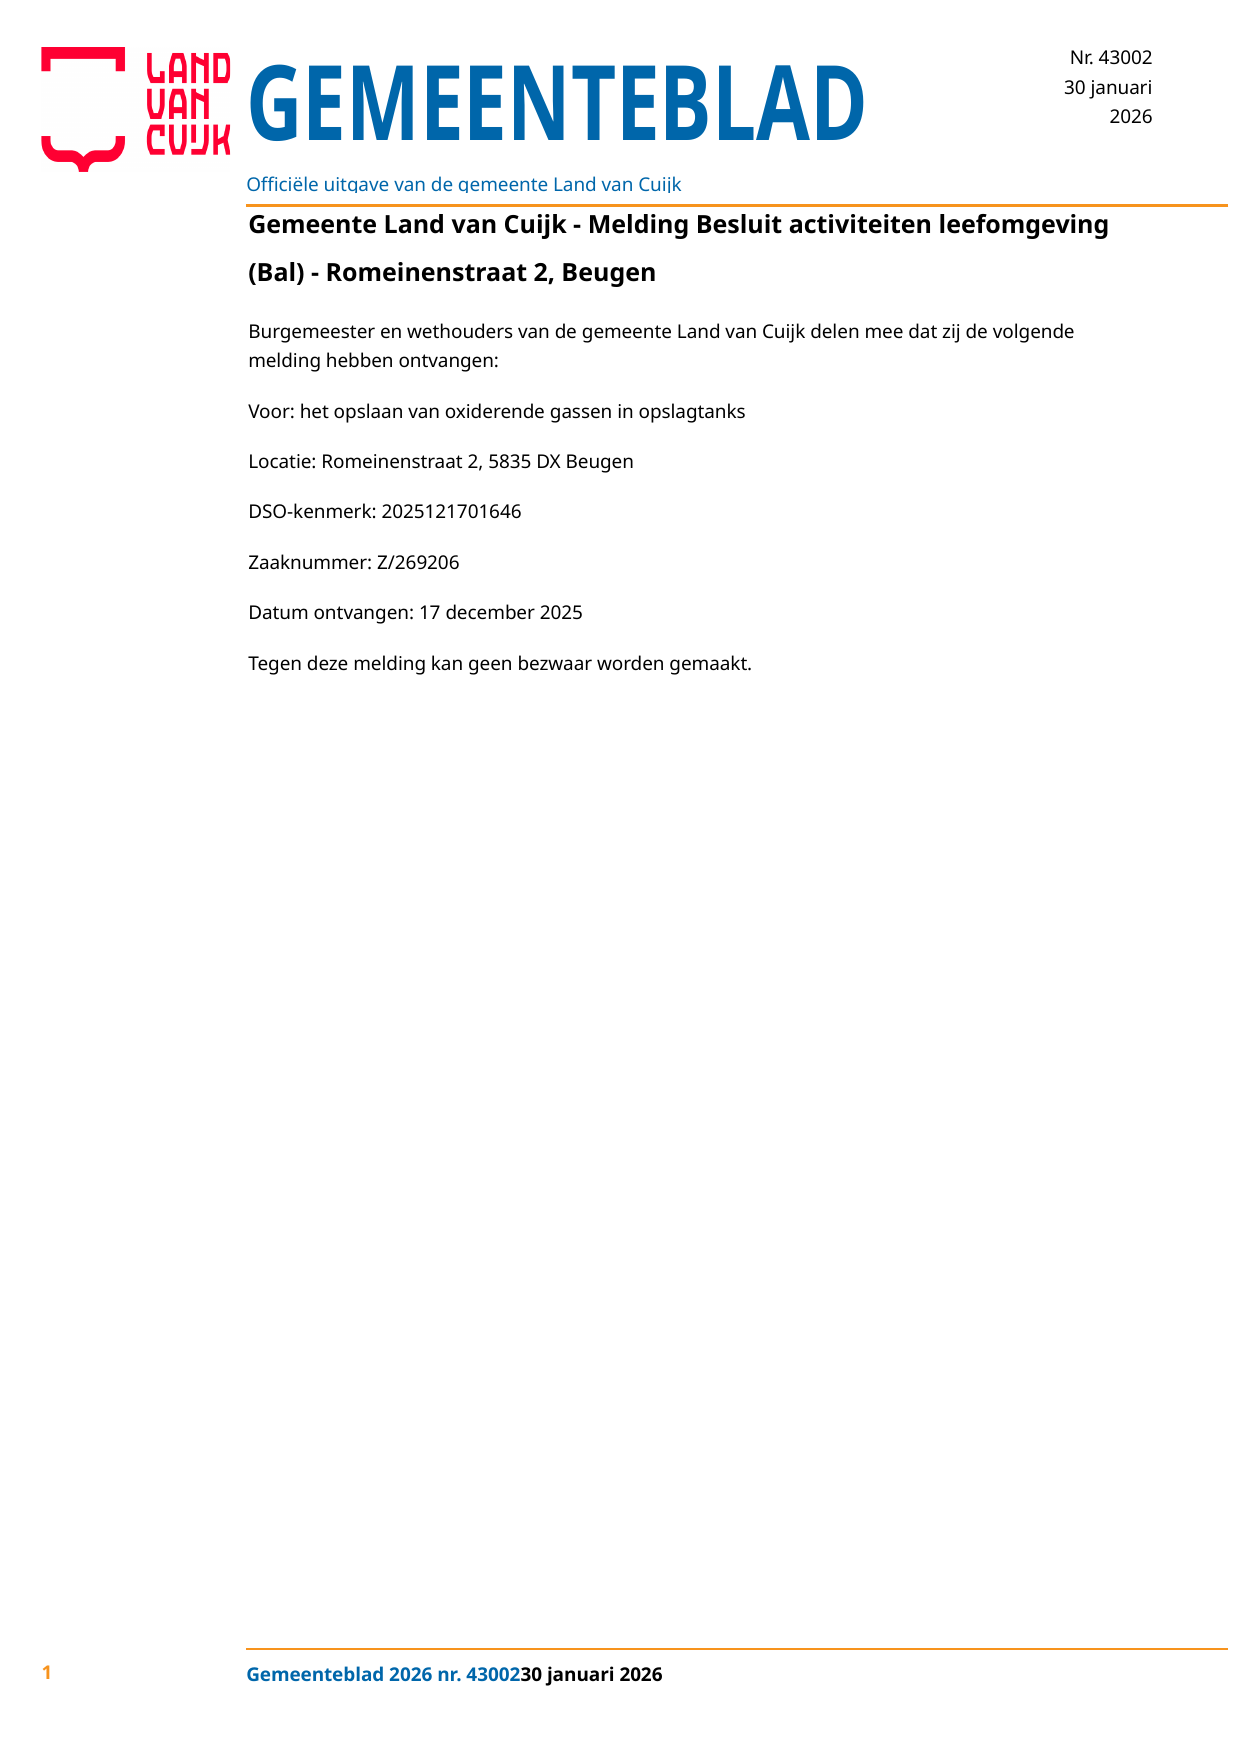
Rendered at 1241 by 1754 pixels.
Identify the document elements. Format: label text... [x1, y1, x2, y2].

text Datum ontvangen: 17 december 2025 [248, 599, 1152, 625]
text Gemeente Land van Cuijk - Melding Besluit activiteiten leefomgeving (Bal) - Romeinenstraat 2, Beugen [248, 207, 1152, 288]
text Tegen deze melding kan geen bezwaar worden gemaakt. [248, 650, 1152, 676]
text Voor: het opslaan van oxiderende gassen in opslagtanks [248, 398, 1152, 424]
text DSO-kenmerk: 2025121701646 [248, 499, 1152, 524]
picture [41, 47, 231, 172]
text Locatie: Romeinenstraat 2, 5835 DX Beugen [248, 448, 1152, 474]
text Zaaknummer: Z/269206 [248, 549, 1152, 575]
text Burgemeester en wethouders van de gemeente Land van Cuijk delen mee dat zij de volgende melding hebben ontvangen: [248, 318, 1152, 373]
